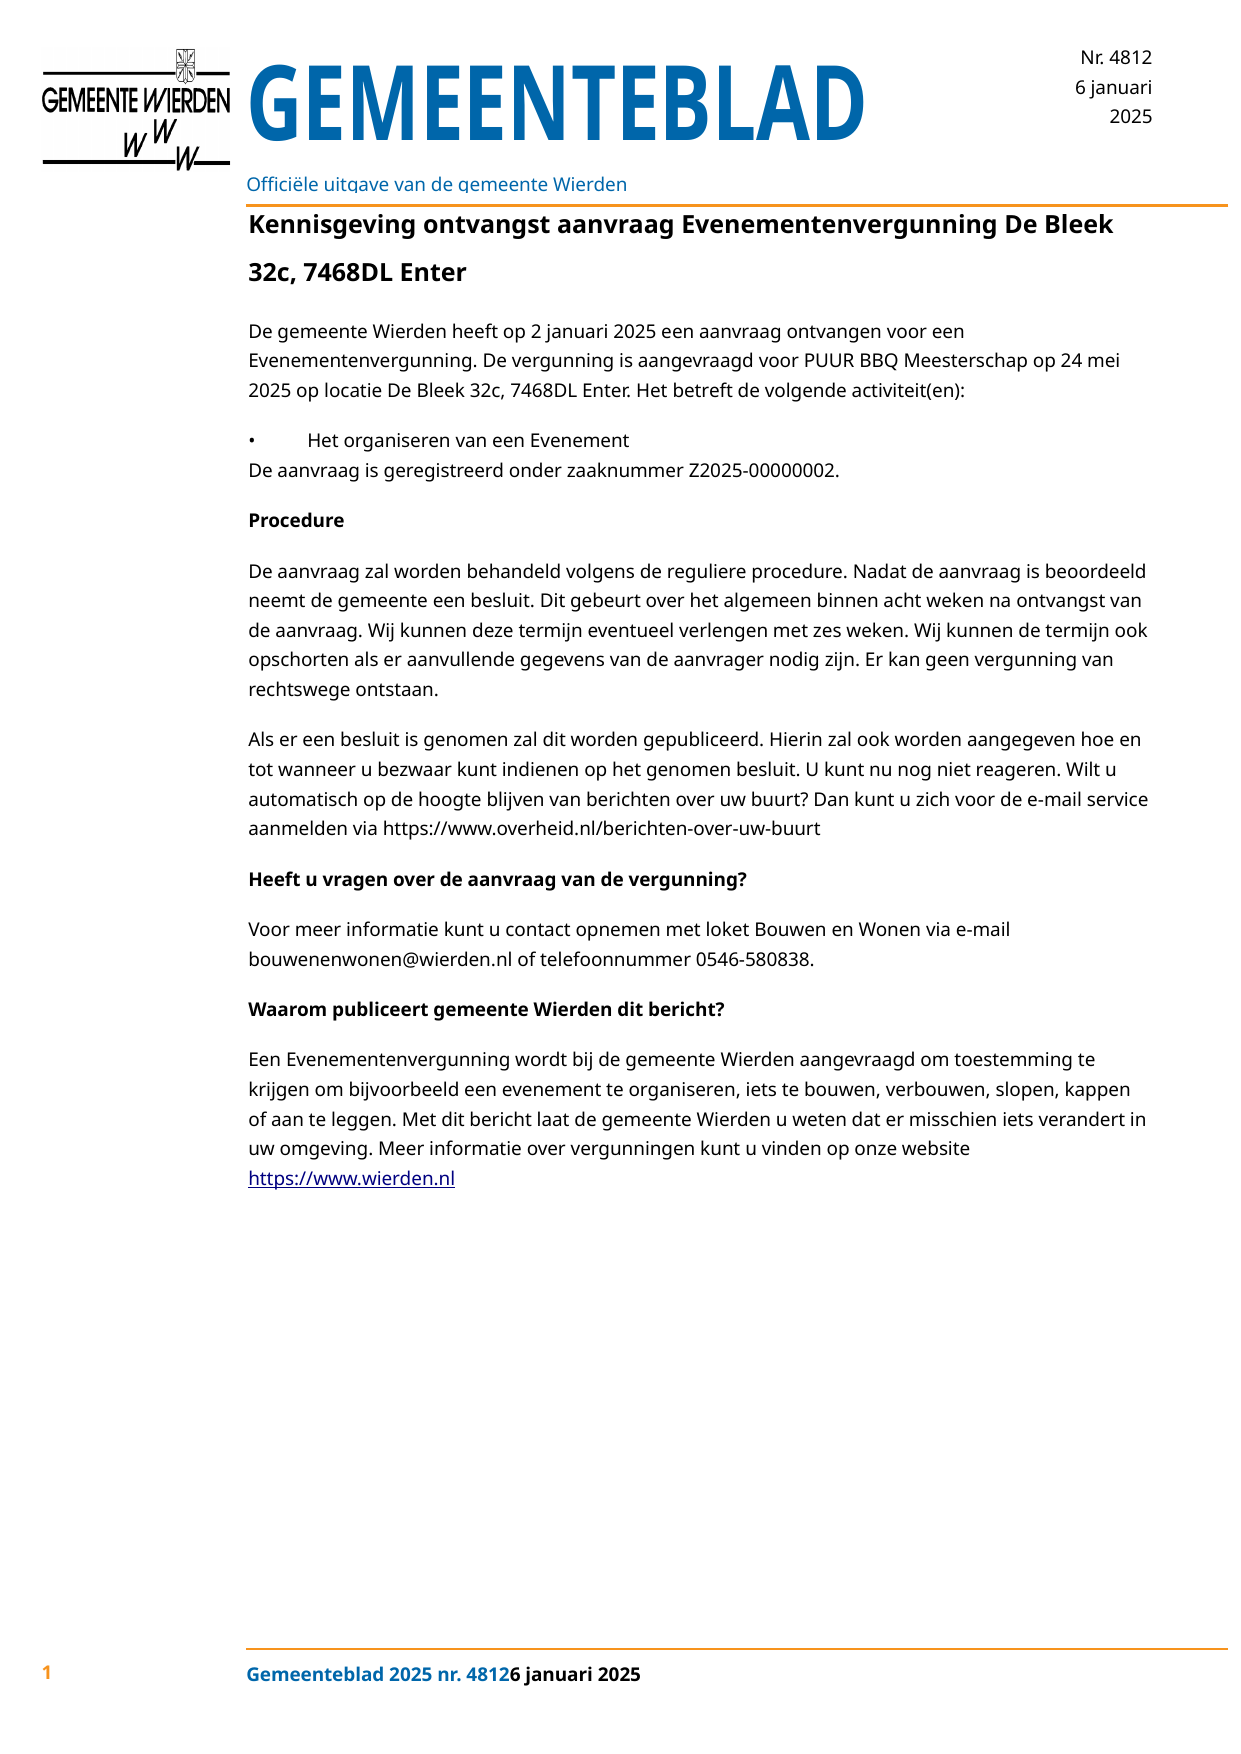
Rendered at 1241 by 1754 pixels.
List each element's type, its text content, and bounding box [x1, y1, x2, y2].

text De gemeente Wierden heeft op 2 januari 2025 een aanvraag ontvangen voor een Evenementenvergunning. De vergunning is aangevraagd voor PUUR BBQ Meesterschap op 24 mei 2025 op locatie De Bleek 32c, 7468DL Enter. Het betreft de volgende activiteit(en): [248, 318, 1152, 403]
list Het organiseren van een Evenement [248, 427, 1152, 453]
text Voor meer informatie kunt u contact opnemen met loket Bouwen en Wonen via e-mail bouwenenwonen@wierden.nl of telefoonnummer 0546-580838. [248, 916, 1152, 972]
text Procedure [248, 507, 1152, 533]
text De aanvraag is geregistreerd onder zaaknummer Z2025-00000002. [248, 457, 1152, 483]
text De aanvraag zal worden behandeld volgens de reguliere procedure. Nadat de aanvraag is beoordeeld neemt de gemeente een besluit. Dit gebeurt over het algemeen binnen acht weken na ontvangst van de aanvraag. Wij kunnen deze termijn eventueel verlengen met zes weken. Wij kunnen de termijn ook opschorten als er aanvullende gegevens van de aanvrager nodig zijn. Er kan geen vergunning van rechtswege ontstaan. [248, 558, 1152, 702]
picture [41, 47, 231, 172]
text Kennisgeving ontvangst aanvraag Evenementenvergunning De Bleek 32c, 7468DL Enter [248, 207, 1152, 288]
text Als er een besluit is genomen zal dit worden gepubliceerd. Hierin zal ook worden aangegeven hoe en tot wanneer u bezwaar kunt indienen op het genomen besluit. U kunt nu nog niet reageren. Wilt u automatisch op de hoogte blijven van berichten over uw buurt? Dan kunt u zich voor de e-mail service aanmelden via https://www.overheid.nl/berichten-over-uw-buurt [248, 727, 1152, 841]
text Waarom publiceert gemeente Wierden dit bericht? [248, 996, 1152, 1022]
text Een Evenementenvergunning wordt bij de gemeente Wierden aangevraagd om toestemming te krijgen om bijvoorbeeld een evenement te organiseren, iets te bouwen, verbouwen, slopen, kappen of aan te leggen. Met dit bericht laat de gemeente Wierden u weten dat er misschien iets verandert in uw omgeving. Meer informatie over vergunningen kunt u vinden op onze website https://www.wierden.nl [248, 1047, 1152, 1191]
text Heeft u vragen over de aanvraag van de vergunning? [248, 866, 1152, 892]
